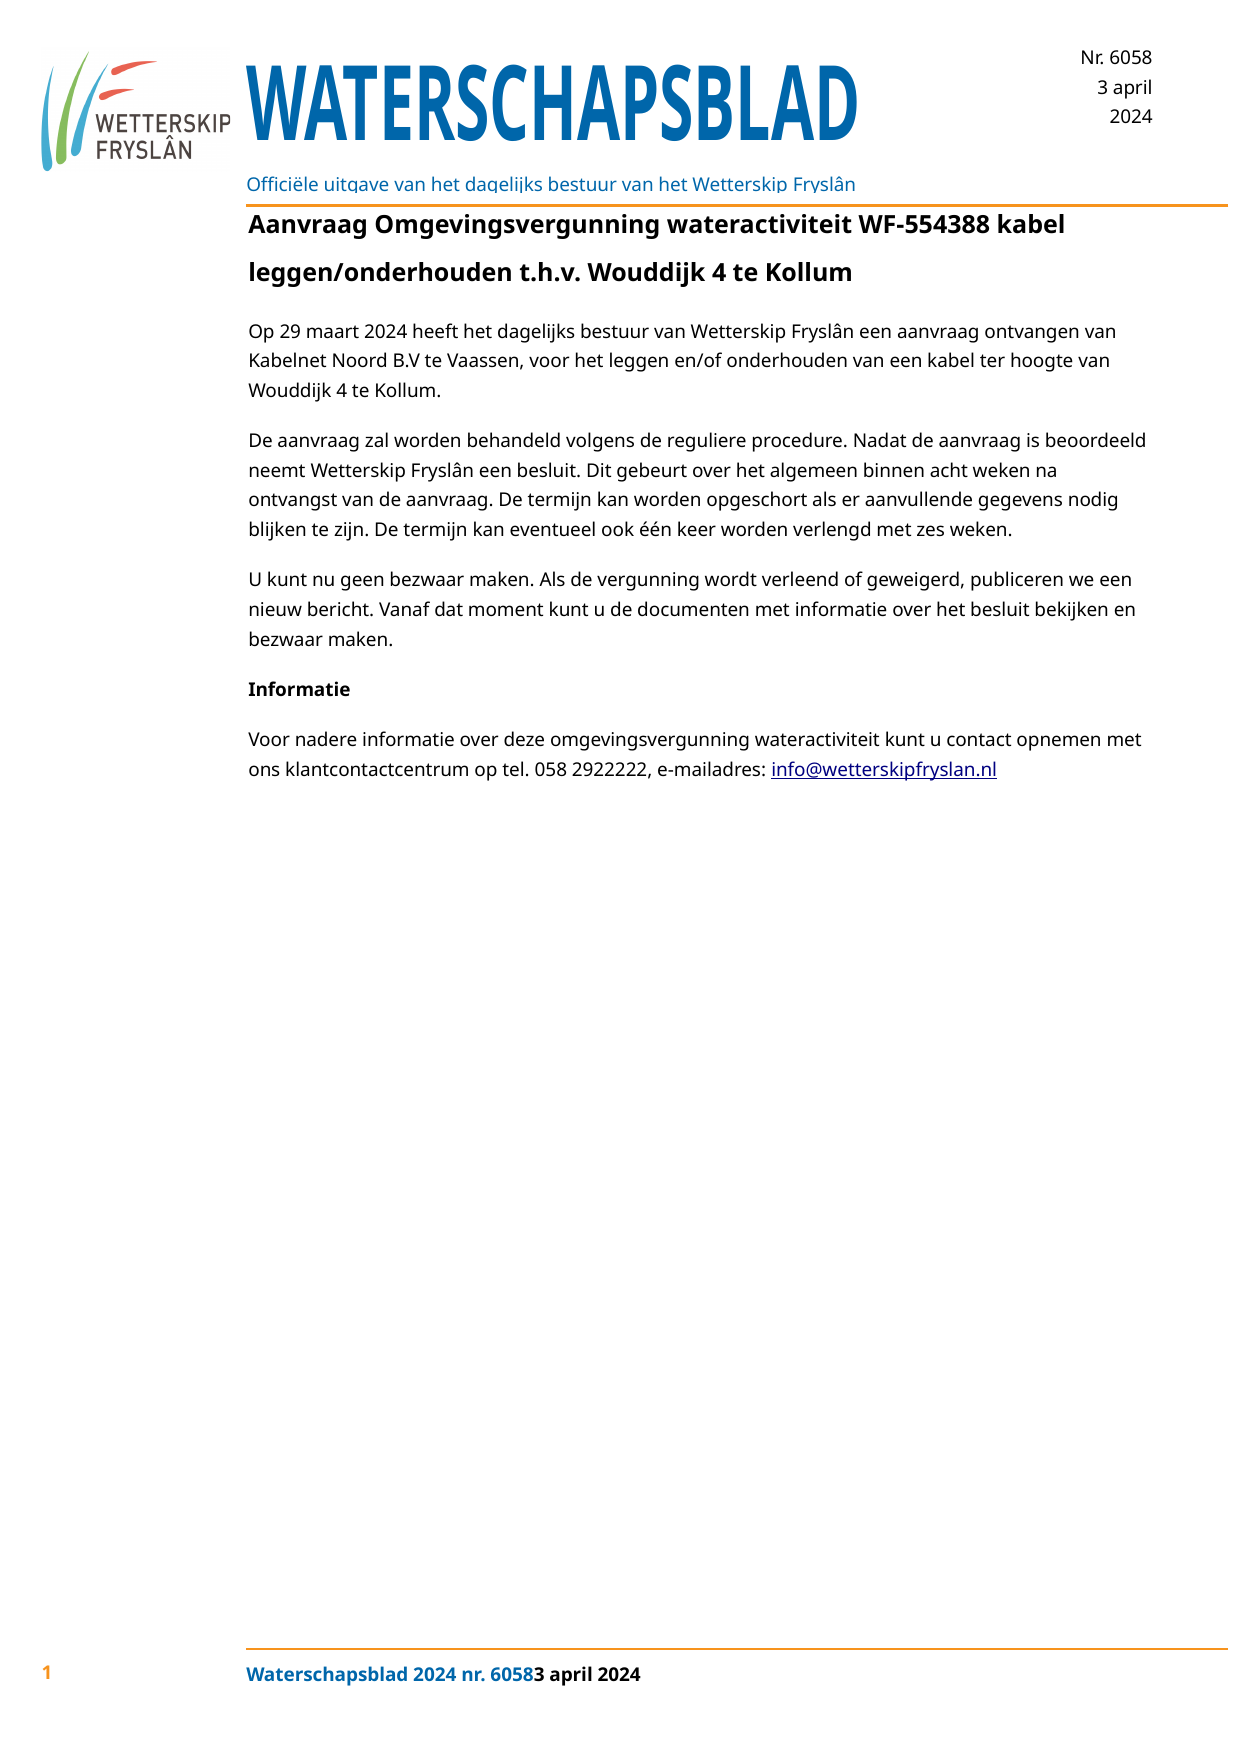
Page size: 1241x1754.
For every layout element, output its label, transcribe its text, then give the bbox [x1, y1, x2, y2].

picture [41, 47, 231, 172]
text Op 29 maart 2024 heeft het dagelijks bestuur van Wetterskip Fryslân een aanvraag ontvangen van Kabelnet Noord B.V te Vaassen, voor het leggen en/of onderhouden van een kabel ter hoogte van Wouddijk 4 te Kollum. [248, 318, 1152, 403]
text U kunt nu geen bezwaar maken. Als de vergunning wordt verleend of geweigerd, publiceren we een nieuw bericht. Vanaf dat moment kunt u de documenten met informatie over het besluit bekijken en bezwaar maken. [248, 567, 1152, 652]
text Voor nadere informatie over deze omgevingsvergunning wateractiviteit kunt u contact opnemen met ons klantcontactcentrum op tel. 058 2922222, e-mailadres: info@wetterskipfryslan.nl [248, 727, 1152, 782]
text Informatie [248, 676, 1152, 702]
text Aanvraag Omgevingsvergunning wateractiviteit WF-554388 kabel leggen/onderhouden t.h.v. Wouddijk 4 te Kollum [248, 207, 1152, 288]
text De aanvraag zal worden behandeld volgens de reguliere procedure. Nadat de aanvraag is beoordeeld neemt Wetterskip Fryslân een besluit. Dit gebeurt over het algemeen binnen acht weken na ontvangst van de aanvraag. De termijn kan worden opgeschort als er aanvullende gegevens nodig blijken te zijn. De termijn kan eventueel ook één keer worden verlengd met zes weken. [248, 427, 1152, 542]
